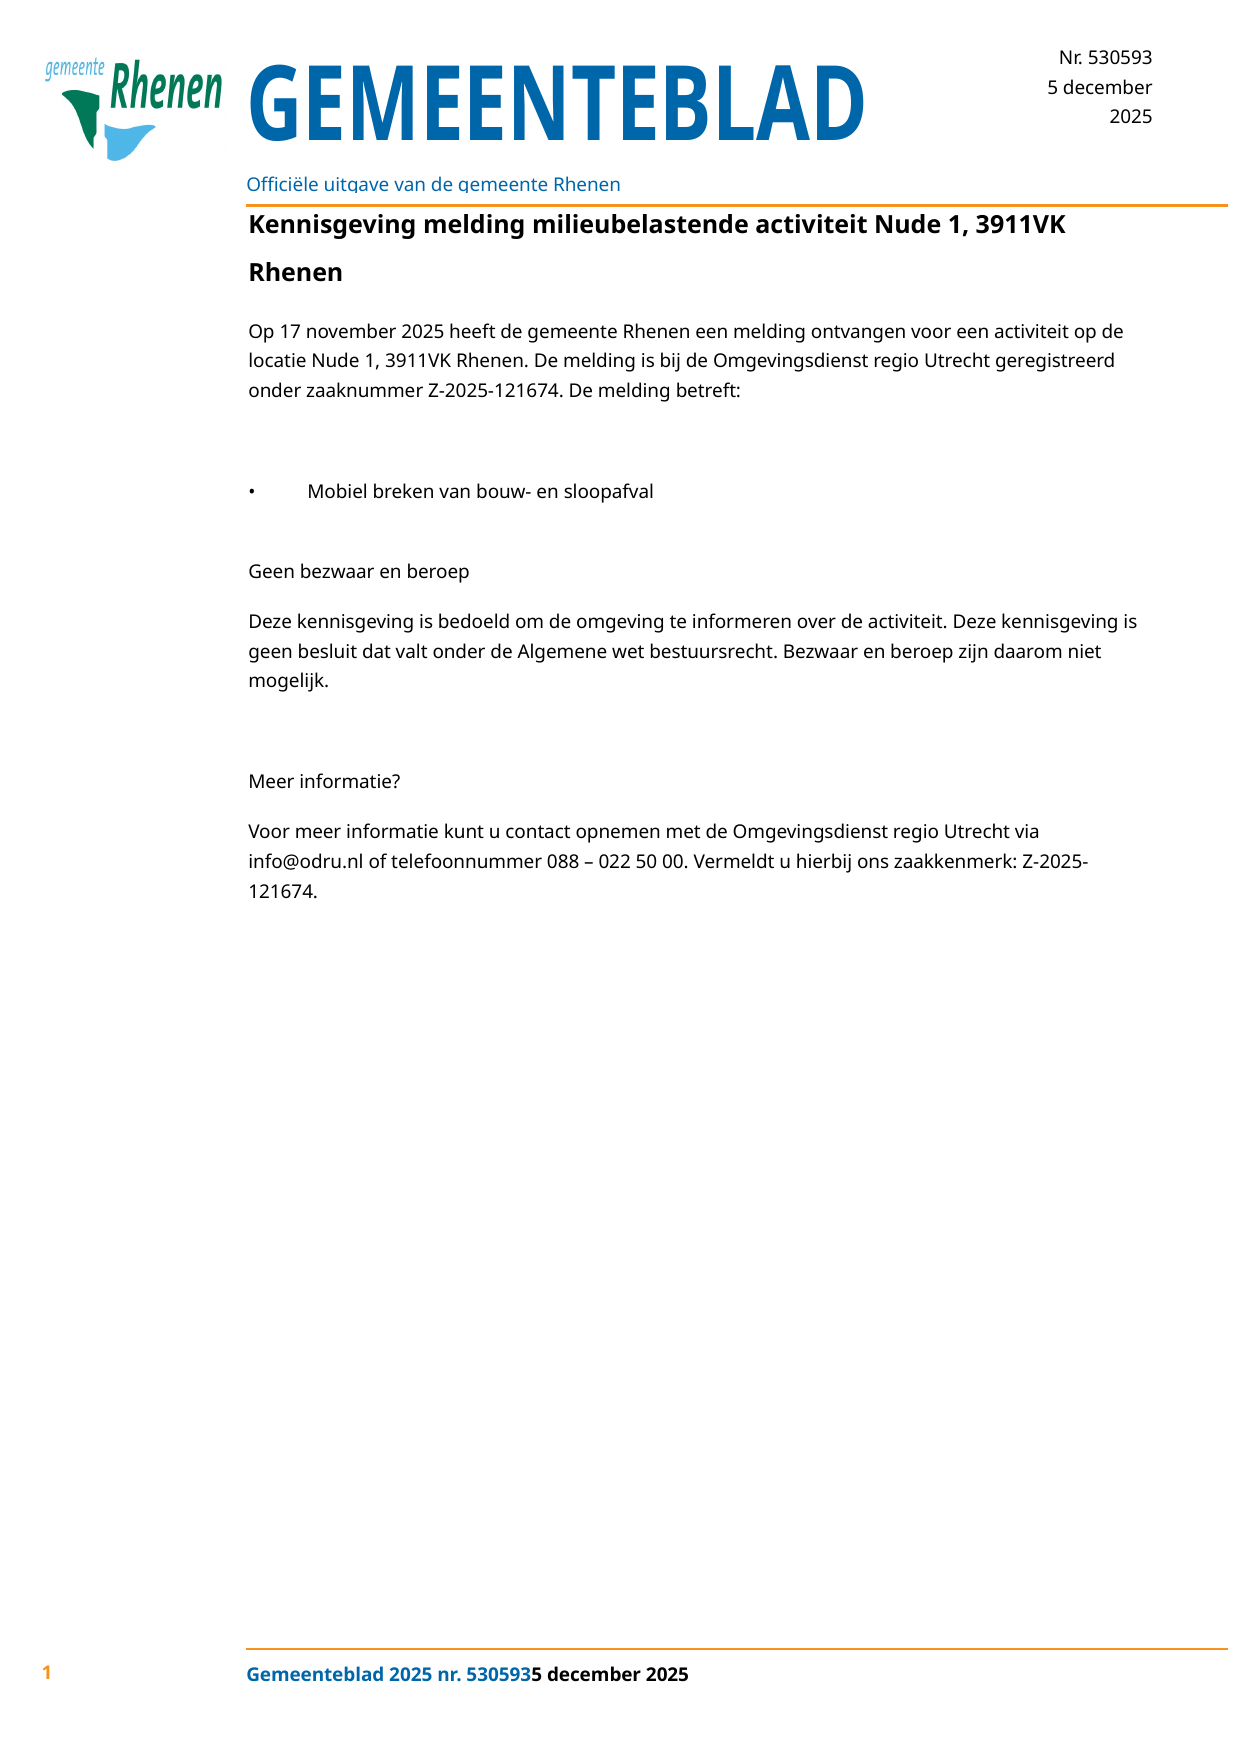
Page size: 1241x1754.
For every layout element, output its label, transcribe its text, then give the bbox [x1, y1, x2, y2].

text Voor meer informatie kunt u contact opnemen met de Omgevingsdienst regio Utrecht via info@odru.nl of telefoonnummer 088 – 022 50 00. Vermeldt u hierbij ons zaakkenmerk: Z-2025-121674. [248, 819, 1152, 904]
text Kennisgeving melding milieubelastende activiteit Nude 1, 3911VK Rhenen [248, 207, 1152, 288]
text Op 17 november 2025 heeft de gemeente Rhenen een melding ontvangen voor een activiteit op de locatie Nude 1, 3911VK Rhenen. De melding is bij de Omgevingsdienst regio Utrecht geregistreerd onder zaaknummer Z-2025-121674. De melding betreft: [248, 318, 1152, 403]
list Mobiel breken van bouw- en sloopafval [248, 478, 1152, 504]
text Meer informatie? [248, 768, 1152, 794]
picture [41, 47, 231, 172]
text Deze kennisgeving is bedoeld om de omgeving te informeren over de activiteit. Deze kennisgeving is geen besluit dat valt onder de Algemene wet bestuursrecht. Bezwaar en beroep zijn daarom niet mogelijk. [248, 608, 1152, 693]
text Geen bezwaar en beroep [248, 558, 1152, 584]
